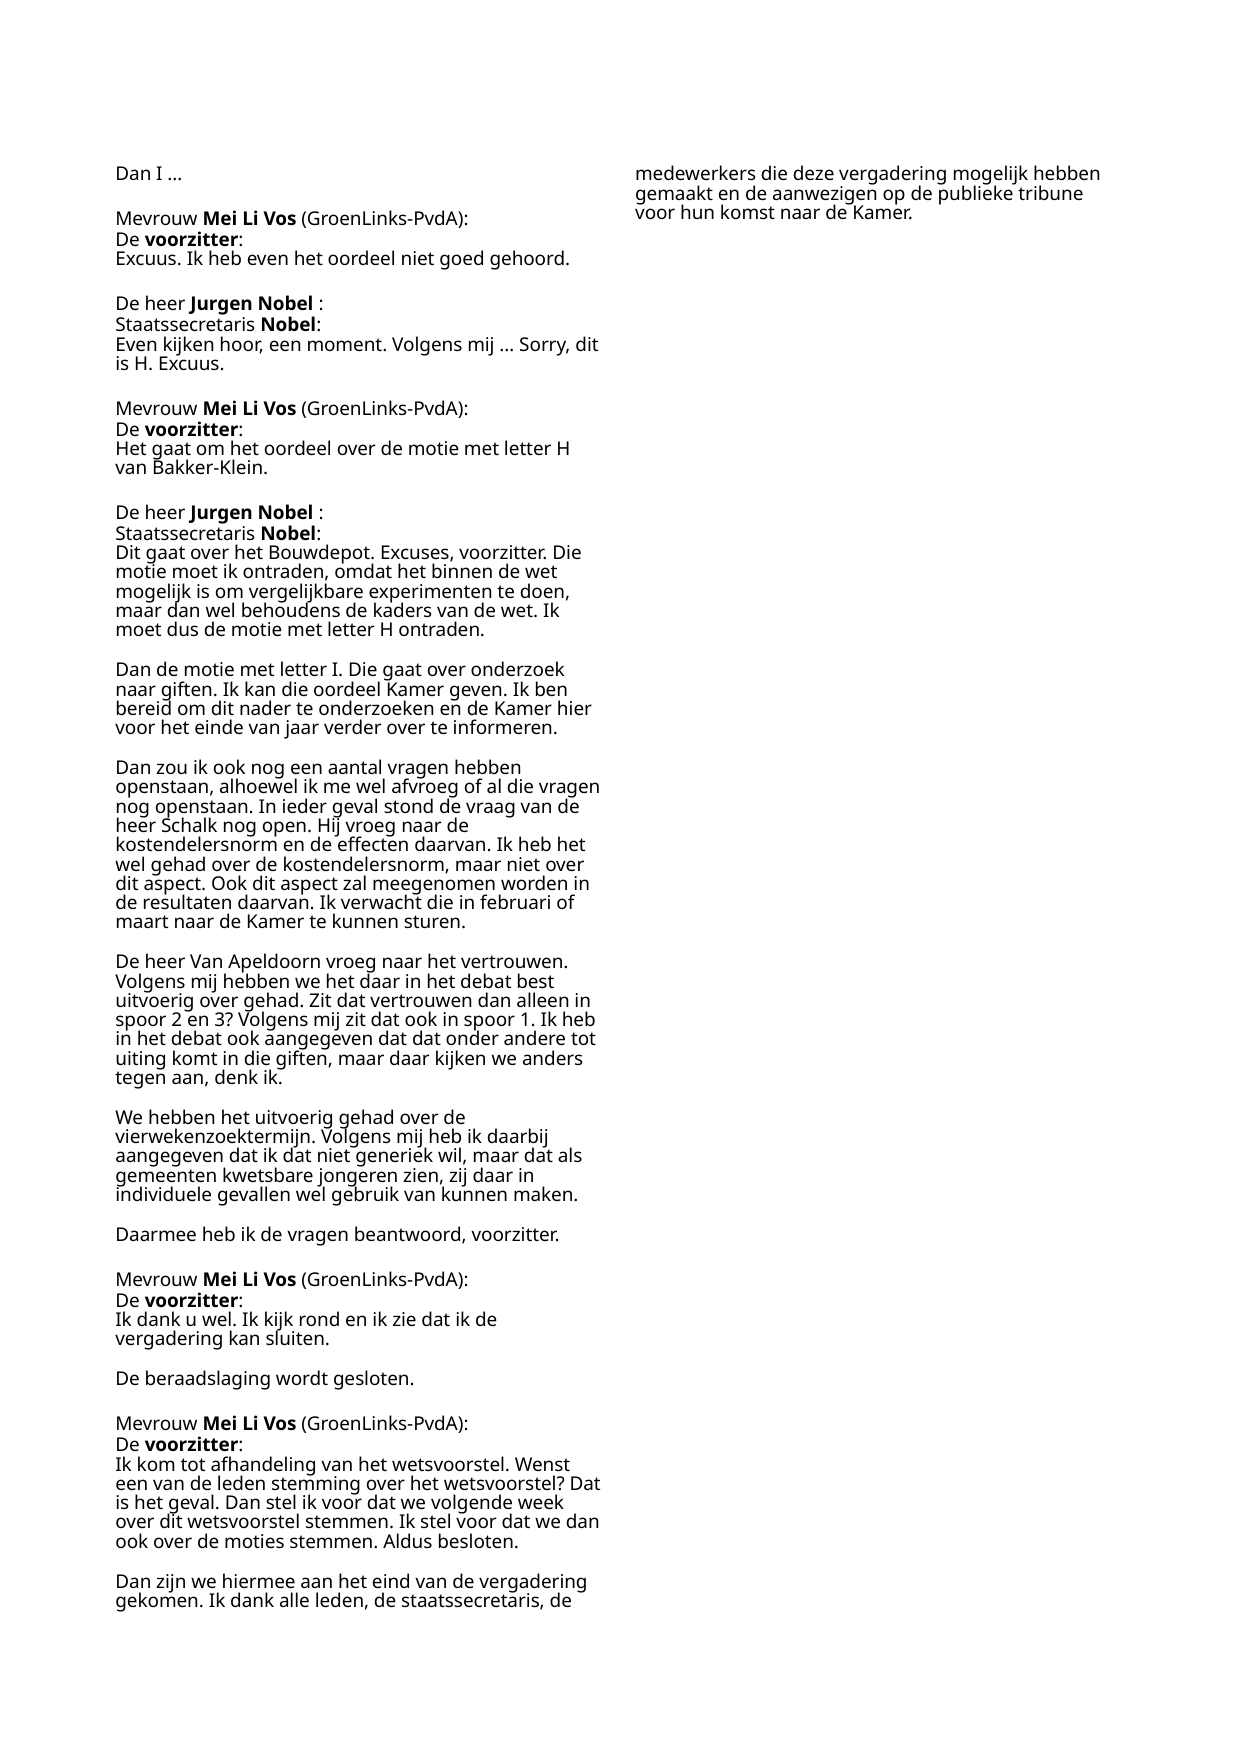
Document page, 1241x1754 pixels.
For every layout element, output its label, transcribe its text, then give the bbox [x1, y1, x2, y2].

text De beraadslaging wordt gesloten. [115, 1370, 605, 1390]
text Dan zou ik ook nog een aantal vragen hebben openstaan, alhoewel ik me wel afvroeg of al die vragen nog openstaan. In ieder geval stond de vraag van de heer Schalk nog open. Hij vroeg naar de kostendelersnorm en de effecten daarvan. Ik heb het wel gehad over de kostendelersnorm, maar niet over dit aspect. Ook dit aspect zal meegenomen worden in de resultaten daarvan. Ik verwacht die in februari of maart naar de Kamer te kunnen sturen. [115, 759, 605, 933]
text Mevrouw Mei Li Vos (GroenLinks-PvdA): [115, 1411, 605, 1436]
text De voorzitter: [115, 231, 605, 250]
text De heer Van Apeldoorn vroeg naar het vertrouwen. Volgens mij hebben we het daar in het debat best uitvoerig over gehad. Zit dat vertrouwen dan alleen in spoor 2 en 3? Volgens mij zit dat ook in spoor 1. Ik heb in het debat ook aangegeven dat dat onder andere tot uiting komt in die giften, maar daar kijken we anders tegen aan, denk ik. [115, 953, 605, 1088]
text Mevrouw Mei Li Vos (GroenLinks-PvdA): [115, 1266, 605, 1292]
text De heer Jurgen Nobel : [115, 291, 605, 316]
text De heer Jurgen Nobel : [115, 499, 605, 525]
text Dan I … [115, 165, 605, 184]
text Daarmee heb ik de vragen beantwoord, voorzitter. [115, 1226, 605, 1245]
text Ik dank u wel. Ik kijk rond en ik zie dat ik de vergadering kan sluiten. [115, 1311, 605, 1350]
text De voorzitter: [115, 1292, 605, 1311]
text Excuus. Ik heb even het oordeel niet goed gehoord. [115, 250, 605, 270]
text Mevrouw Mei Li Vos (GroenLinks-PvdA): [115, 395, 605, 421]
text We hebben het uitvoerig gehad over de vierwekenzoektermijn. Volgens mij heb ik daarbij aangegeven dat ik dat niet generiek wil, maar dat als gemeenten kwetsbare jongeren zien, zij daar in individuele gevallen wel gebruik van kunnen maken. [115, 1109, 605, 1205]
text Ik kom tot afhandeling van het wetsvoorstel. Wenst een van de leden stemming over het wetsvoorstel? Dat is het geval. Dan stel ik voor dat we volgende week over dit wetsvoorstel stemmen. Ik stel voor dat we dan ook over de moties stemmen. Aldus besloten. [115, 1456, 605, 1552]
text Staatssecretaris Nobel: [115, 525, 605, 544]
text Het gaat om het oordeel over de motie met letter H van Bakker-Klein. [115, 440, 605, 478]
text Mevrouw Mei Li Vos (GroenLinks-PvdA): [115, 205, 605, 231]
text medewerkers die deze vergadering mogelijk hebben gemaakt en de aanwezigen op de publieke tribune voor hun komst naar de Kamer. [635, 165, 1125, 223]
text Dan de motie met letter I. Die gaat over onderzoek naar giften. Ik kan die oordeel Kamer geven. Ik ben bereid om dit nader te onderzoeken en de Kamer hier voor het einde van jaar verder over te informeren. [115, 661, 605, 738]
text Dan zijn we hiermee aan het eind van de vergadering gekomen. Ik dank alle leden, de staatssecretaris, de [115, 1573, 605, 1611]
text De voorzitter: [115, 421, 605, 440]
text Even kijken hoor, een moment. Volgens mij … Sorry, dit is H. Excuus. [115, 336, 605, 374]
text Staatssecretaris Nobel: [115, 316, 605, 336]
text De voorzitter: [115, 1436, 605, 1456]
text Dit gaat over het Bouwdepot. Excuses, voorzitter. Die motie moet ik ontraden, omdat het binnen de wet mogelijk is om vergelijkbare experimenten te doen, maar dan wel behoudens de kaders van de wet. Ik moet dus de motie met letter H ontraden. [115, 544, 605, 641]
